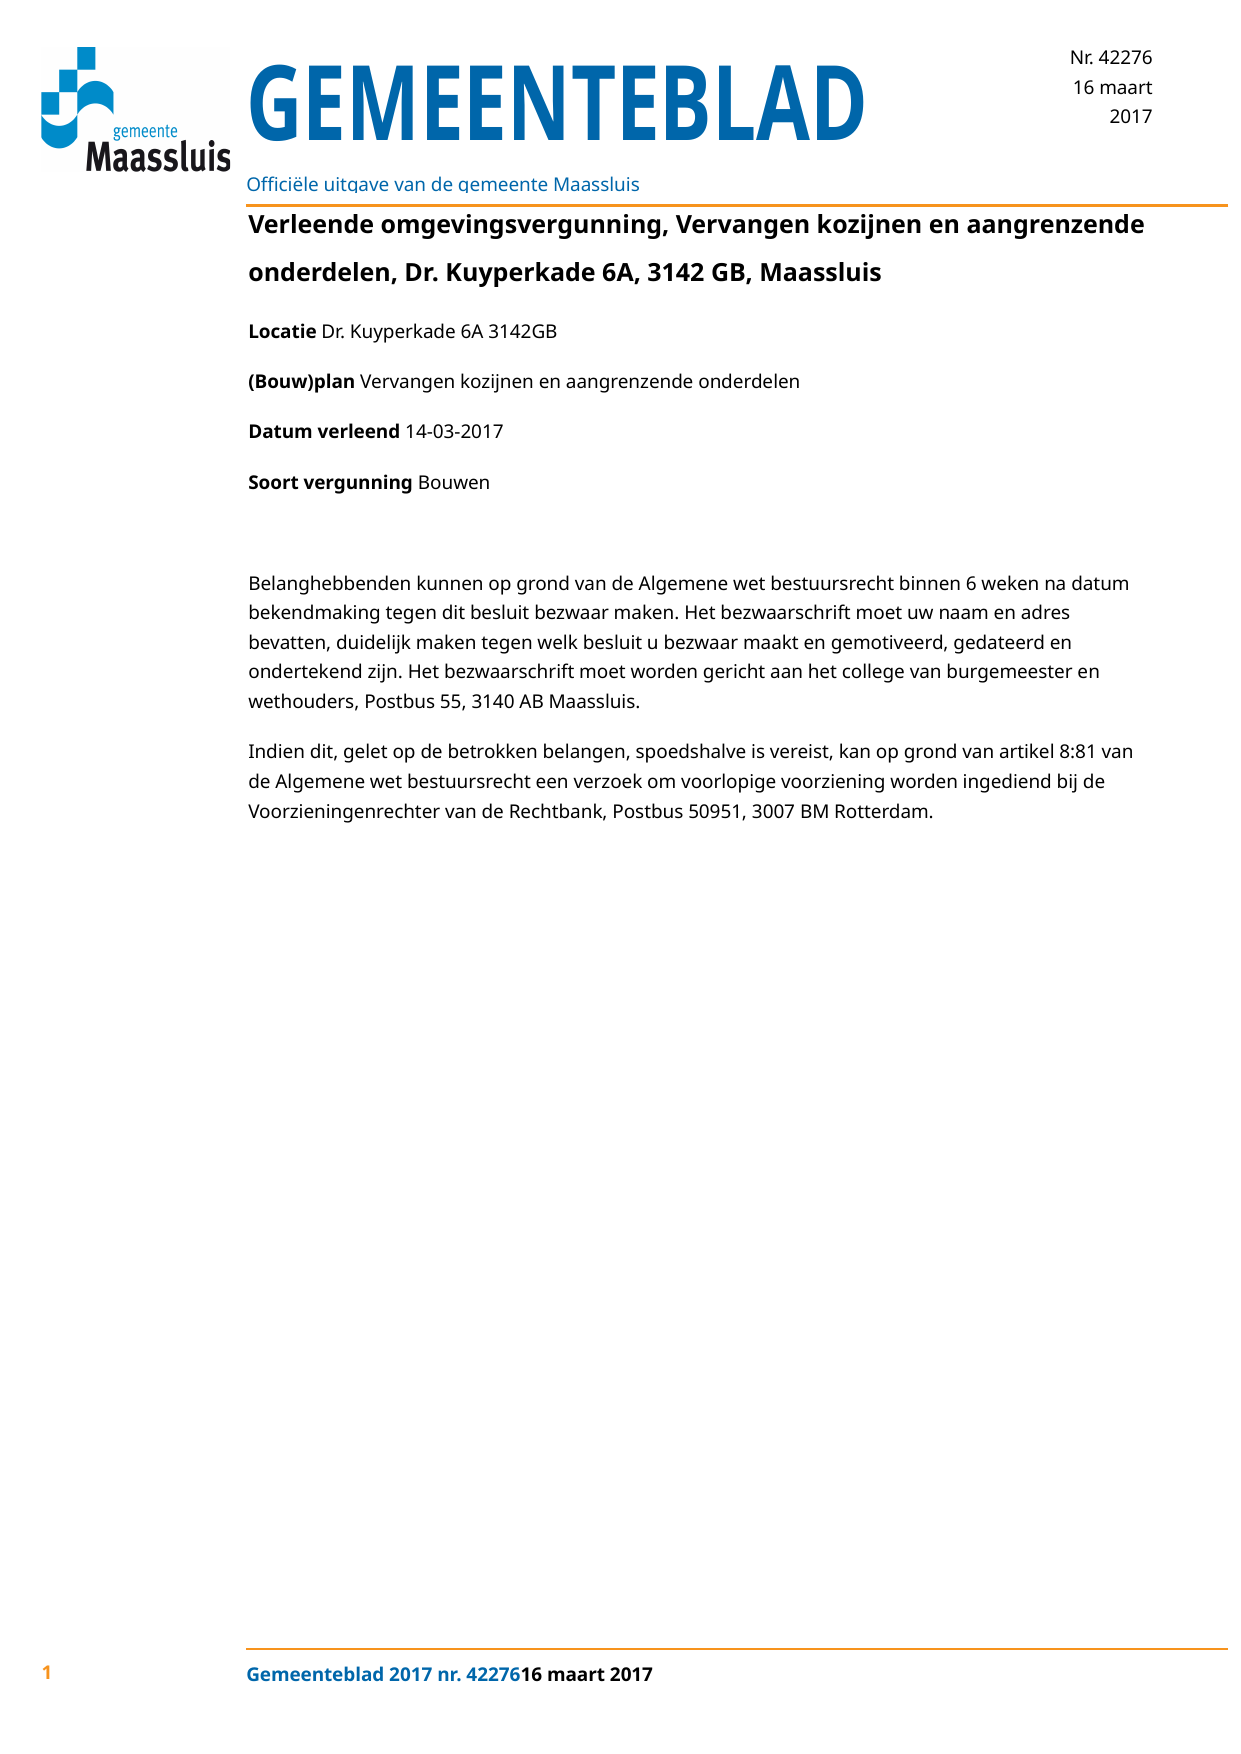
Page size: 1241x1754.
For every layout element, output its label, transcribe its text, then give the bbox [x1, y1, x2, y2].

text Verleende omgevingsvergunning, Vervangen kozijnen en aangrenzende onderdelen, Dr. Kuyperkade 6A, 3142 GB, Maassluis [248, 207, 1152, 288]
picture [41, 47, 231, 172]
text Belanghebbenden kunnen op grond van de Algemene wet bestuursrecht binnen 6 weken na datum bekendmaking tegen dit besluit bezwaar maken. Het bezwaarschrift moet uw naam en adres bevatten, duidelijk maken tegen welk besluit u bezwaar maakt en gemotiveerd, gedateerd en ondertekend zijn. Het bezwaarschrift moet worden gericht aan het college van burgemeester en wethouders, Postbus 55, 3140 AB Maassluis. [248, 570, 1152, 714]
text (Bouw)plan Vervangen kozijnen en aangrenzende onderdelen [248, 368, 1152, 394]
text Soort vergunning Bouwen [248, 469, 1152, 495]
text Indien dit, gelet op de betrokken belangen, spoedshalve is vereist, kan op grond van artikel 8:81 van de Algemene wet bestuursrecht een verzoek om voorlopige voorziening worden ingediend bij de Voorzieningenrechter van de Rechtbank, Postbus 50951, 3007 BM Rotterdam. [248, 739, 1152, 824]
picture [41, 47, 77, 92]
text Locatie Dr. Kuyperkade 6A 3142GB [248, 318, 1152, 344]
text Datum verleend 14-03-2017 [248, 419, 1152, 444]
